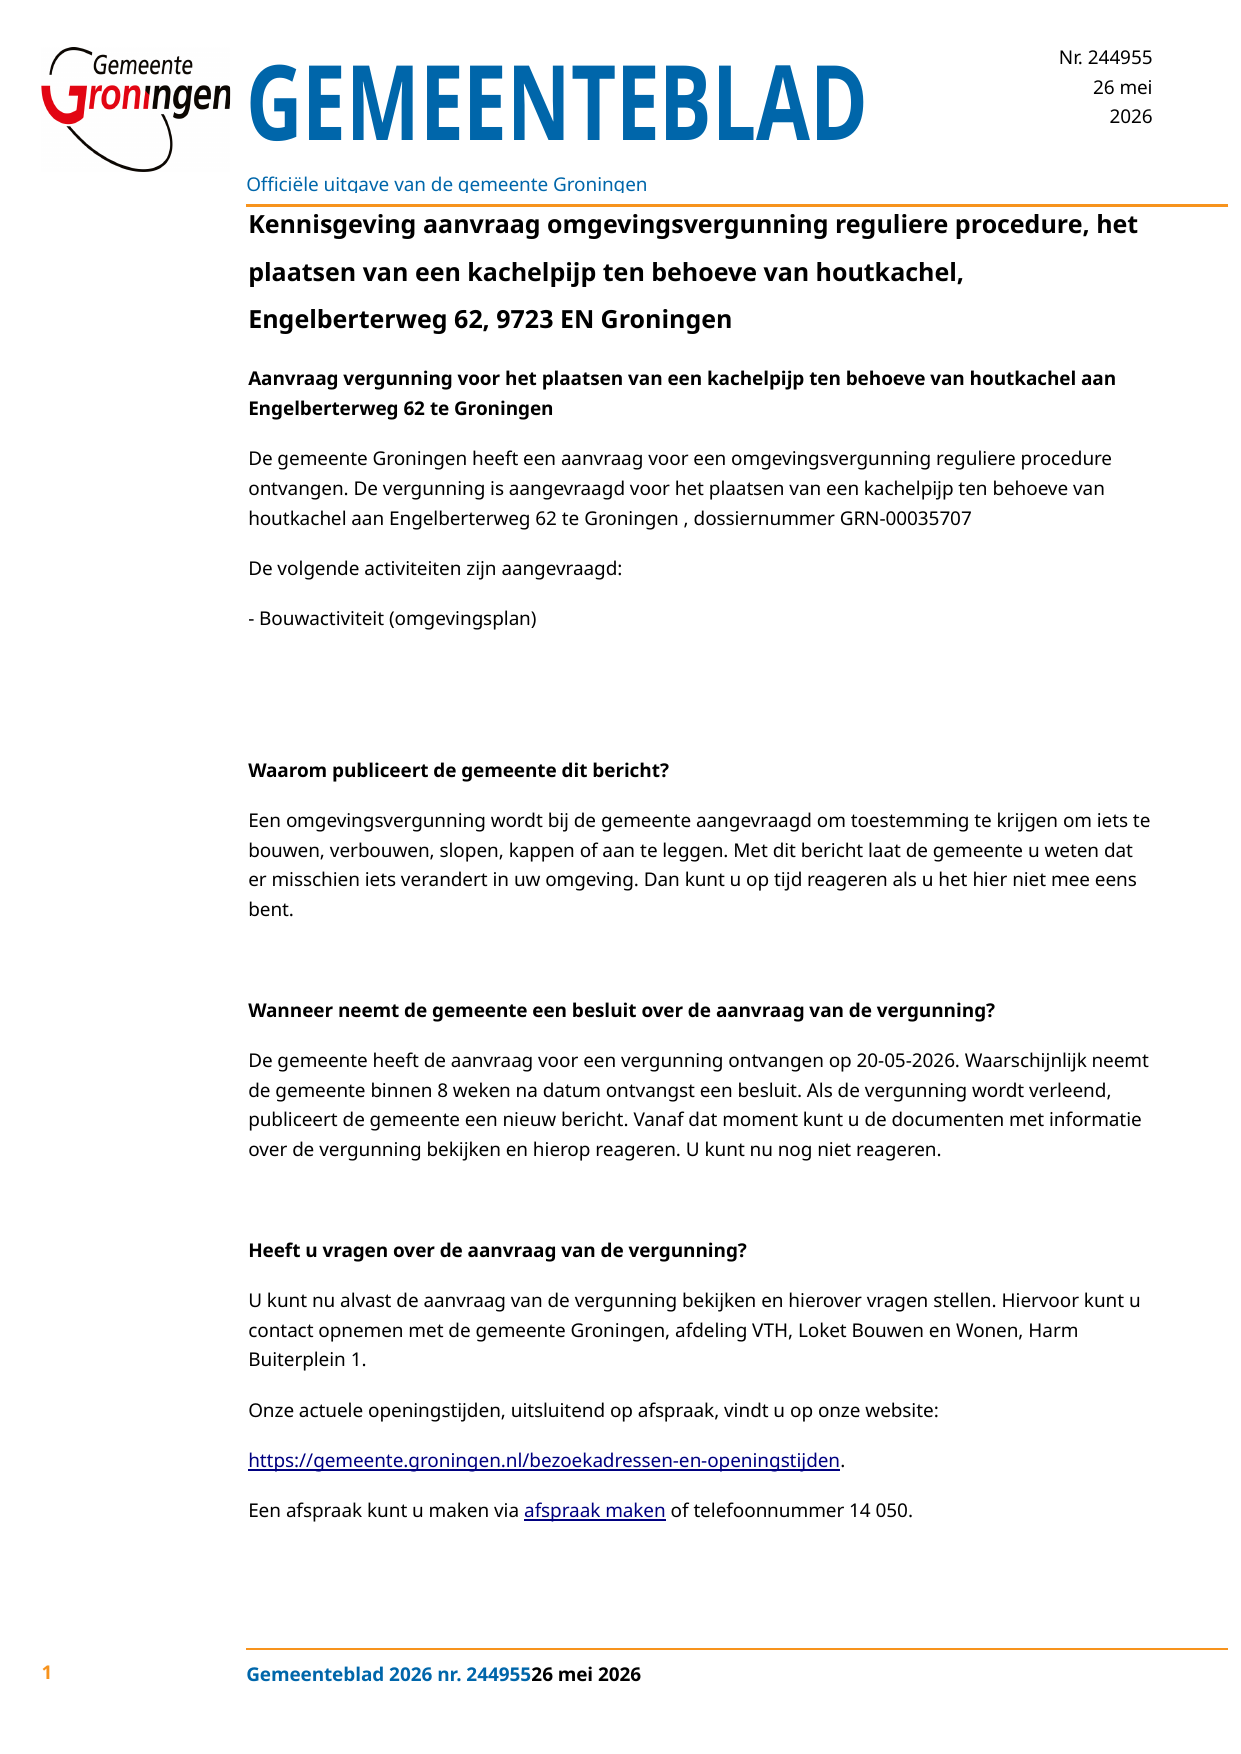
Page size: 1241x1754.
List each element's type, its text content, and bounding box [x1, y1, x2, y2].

text Een omgevingsvergunning wordt bij de gemeente aangevraagd om toestemming te krijgen om iets te bouwen, verbouwen, slopen, kappen of aan te leggen. Met dit bericht laat de gemeente u weten dat er misschien iets verandert in uw omgeving. Dan kunt u op tijd reageren als u het hier niet mee eens bent. [248, 807, 1152, 922]
text U kunt nu alvast de aanvraag van de vergunning bekijken en hierover vragen stellen. Hiervoor kunt u contact opnemen met de gemeente Groningen, afdeling VTH, Loket Bouwen en Wonen, Harm Buiterplein 1. [248, 1287, 1152, 1372]
text Wanneer neemt de gemeente een besluit over de aanvraag van de vergunning? [248, 997, 1152, 1022]
text Kennisgeving aanvraag omgevingsvergunning reguliere procedure, het plaatsen van een kachelpijp ten behoeve van houtkachel, Engelberterweg 62, 9723 EN Groningen [248, 207, 1152, 336]
text https://gemeente.groningen.nl/bezoekadressen-en-openingstijden. [248, 1447, 1152, 1473]
text De gemeente heeft de aanvraag voor een vergunning ontvangen op 20-05-2026. Waarschijnlijk neemt de gemeente binnen 8 weken na datum ontvangst een besluit. Als de vergunning wordt verleend, publiceert de gemeente een nieuw bericht. Vanaf dat moment kunt u de documenten met informatie over de vergunning bekijken en hierop reageren. U kunt nu nog niet reageren. [248, 1047, 1152, 1162]
text - Bouwactiviteit (omgevingsplan) [248, 606, 1152, 631]
text Een afspraak kunt u maken via afspraak maken of telefoonnummer 14 050. [248, 1498, 1152, 1523]
text Aanvraag vergunning voor het plaatsen van een kachelpijp ten behoeve van houtkachel aan Engelberterweg 62 te Groningen [248, 366, 1152, 421]
text Waarom publiceert de gemeente dit bericht? [248, 757, 1152, 782]
text De volgende activiteiten zijn aangevraagd: [248, 555, 1152, 581]
text Onze actuele openingstijden, uitsluitend op afspraak, vindt u op onze website: [248, 1397, 1152, 1422]
text De gemeente Groningen heeft een aanvraag voor een omgevingsvergunning reguliere procedure ontvangen. De vergunning is aangevraagd voor het plaatsen van een kachelpijp ten behoeve van houtkachel aan Engelberterweg 62 te Groningen , dossiernummer GRN-00035707 [248, 446, 1152, 530]
text Heeft u vragen over de aanvraag van de vergunning? [248, 1237, 1152, 1262]
picture [41, 47, 231, 172]
